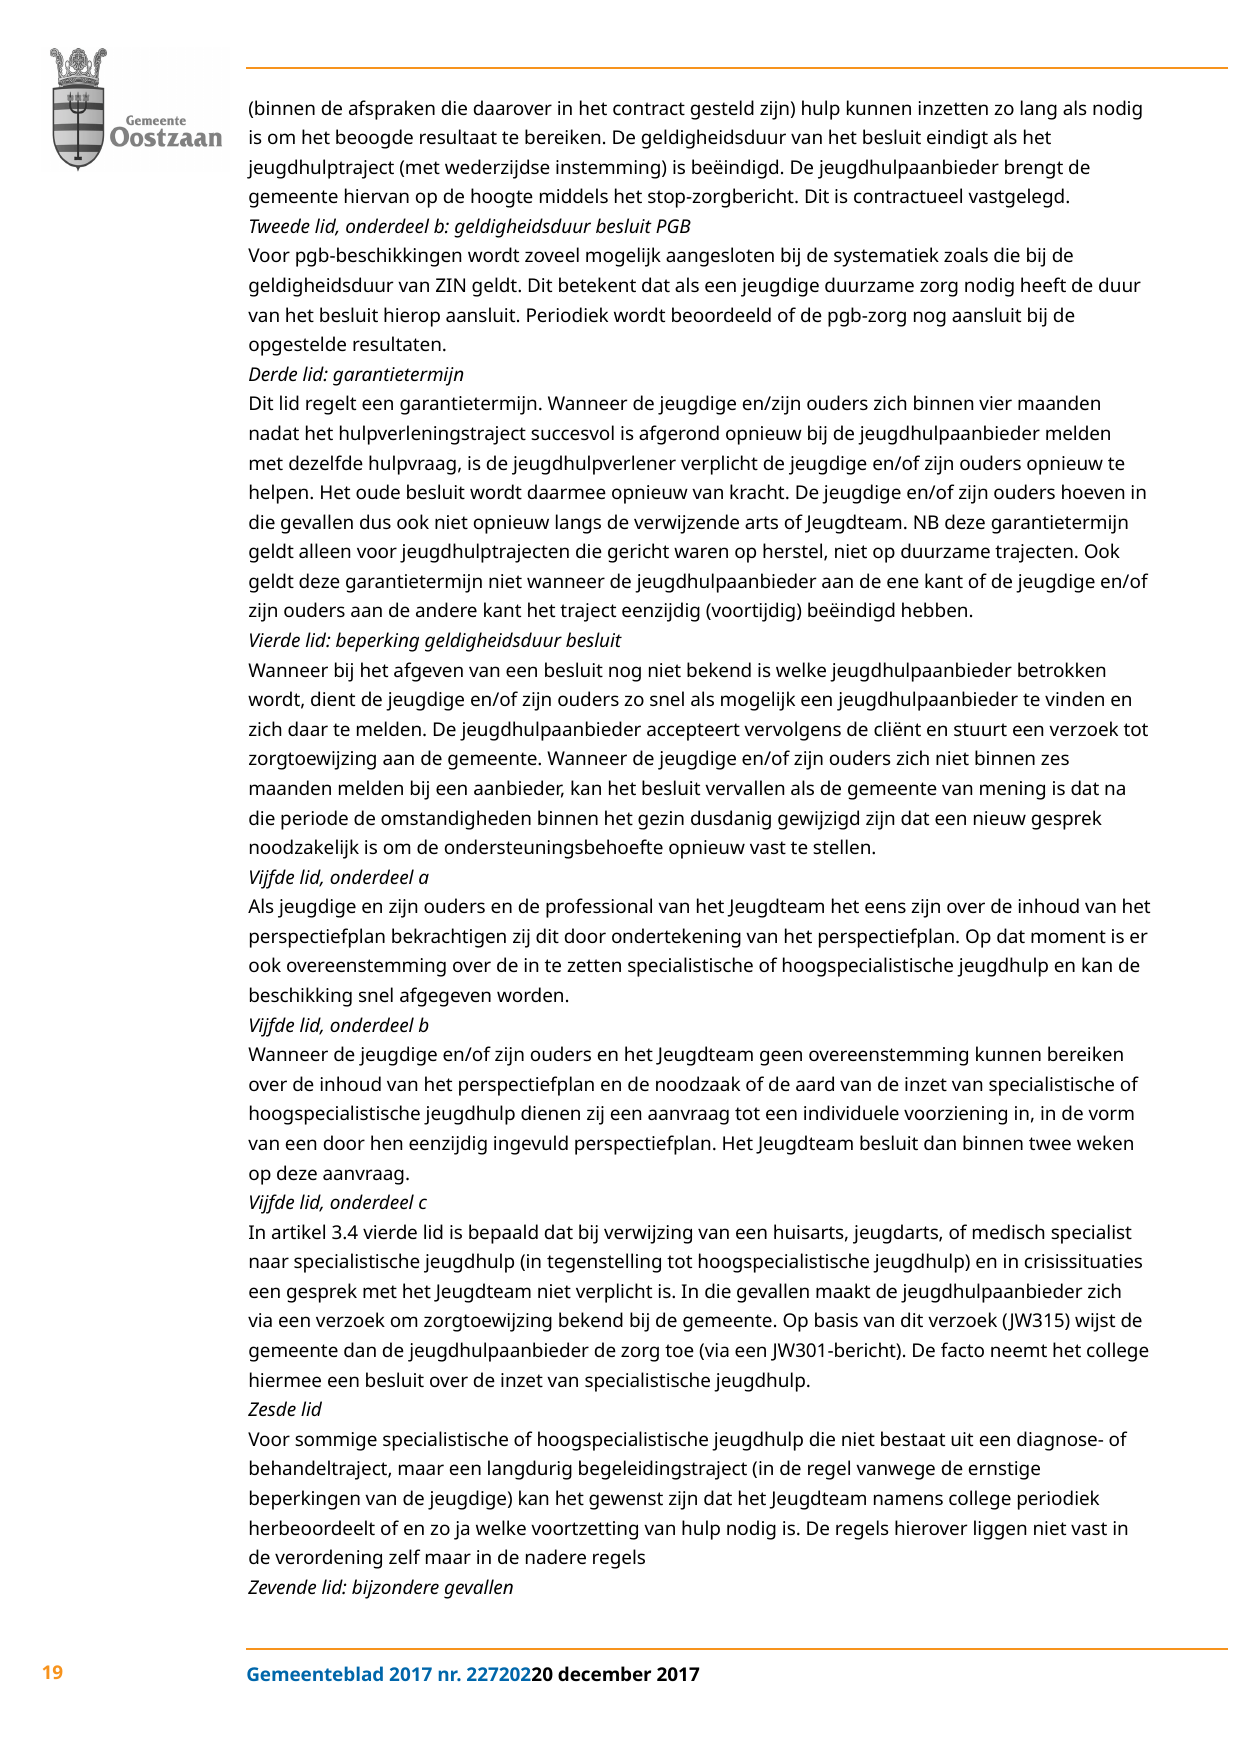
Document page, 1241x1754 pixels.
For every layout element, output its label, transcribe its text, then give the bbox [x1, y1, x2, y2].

text (binnen de afspraken die daarover in het contract gesteld zijn) hulp kunnen inzetten zo lang als nodig is om het beoogde resultaat te bereiken. De geldigheidsduur van het besluit eindigt als het jeugdhulptraject (met wederzijdse instemming) is beëindigd. De jeugdhulpaanbieder brengt de gemeente hiervan op de hoogte middels het stop-zorgbericht. Dit is contractueel vastgelegd. [248, 95, 1152, 209]
text In artikel 3.4 vierde lid is bepaald dat bij verwijzing van een huisarts, jeugdarts, of medisch specialist naar specialistische jeugdhulp (in tegenstelling tot hoogspecialistische jeugdhulp) en in crisissituaties een gesprek met het Jeugdteam niet verplicht is. In die gevallen maakt de jeugdhulpaanbieder zich via een verzoek om zorgtoewijzing bekend bij de gemeente. Op basis van dit verzoek (JW315) wijst de gemeente dan de jeugdhulpaanbieder de zorg toe (via een JW301-bericht). De facto neemt het college hiermee een besluit over de inzet van specialistische jeugdhulp. [248, 1219, 1152, 1393]
text Vijfde lid, onderdeel b [248, 1012, 1152, 1038]
text Vierde lid: beperking geldigheidsduur besluit [248, 627, 1152, 653]
text Wanneer de jeugdige en/of zijn ouders en het Jeugdteam geen overeenstemming kunnen bereiken over de inhoud van het perspectiefplan en de noodzaak of de aard van de inzet van specialistische of hoogspecialistische jeugdhulp dienen zij een aanvraag tot een individuele voorziening in, in de vorm van een door hen eenzijdig ingevuld perspectiefplan. Het Jeugdteam besluit dan binnen twee weken op deze aanvraag. [248, 1041, 1152, 1186]
text Wanneer bij het afgeven van een besluit nog niet bekend is welke jeugdhulpaanbieder betrokken wordt, dient de jeugdige en/of zijn ouders zo snel als mogelijk een jeugdhulpaanbieder te vinden en zich daar te melden. De jeugdhulpaanbieder accepteert vervolgens de cliënt en stuurt een verzoek tot zorgtoewijzing aan de gemeente. Wanneer de jeugdige en/of zijn ouders zich niet binnen zes maanden melden bij een aanbieder, kan het besluit vervallen als de gemeente van mening is dat na die periode de omstandigheden binnen het gezin dusdanig gewijzigd zijn dat een nieuw gesprek noodzakelijk is om de ondersteuningsbehoefte opnieuw vast te stellen. [248, 657, 1152, 860]
text Zesde lid [248, 1396, 1152, 1422]
text Vijfde lid, onderdeel a [248, 864, 1152, 890]
text Dit lid regelt een garantietermijn. Wanneer de jeugdige en/zijn ouders zich binnen vier maanden nadat het hulpverleningstraject succesvol is afgerond opnieuw bij de jeugdhulpaanbieder melden met dezelfde hulpvraag, is de jeugdhulpverlener verplicht de jeugdige en/of zijn ouders opnieuw te helpen. Het oude besluit wordt daarmee opnieuw van kracht. De jeugdige en/of zijn ouders hoeven in die gevallen dus ook niet opnieuw langs de verwijzende arts of Jeugdteam. NB deze garantietermijn geldt alleen voor jeugdhulptrajecten die gericht waren op herstel, niet op duurzame trajecten. Ook geldt deze garantietermijn niet wanneer de jeugdhulpaanbieder aan de ene kant of de jeugdige en/of zijn ouders aan de andere kant het traject eenzijdig (voortijdig) beëindigd hebben. [248, 391, 1152, 623]
text Als jeugdige en zijn ouders en de professional van het Jeugdteam het eens zijn over de inhoud van het perspectiefplan bekrachtigen zij dit door ondertekening van het perspectiefplan. Op dat moment is er ook overeenstemming over de in te zetten specialistische of hoogspecialistische jeugdhulp en kan de beschikking snel afgegeven worden. [248, 893, 1152, 1008]
text Tweede lid, onderdeel b: geldigheidsduur besluit PGB [248, 213, 1152, 239]
text Voor pgb-beschikkingen wordt zoveel mogelijk aangesloten bij de systematiek zoals die bij de geldigheidsduur van ZIN geldt. Dit betekent dat als een jeugdige duurzame zorg nodig heeft de duur van het besluit hierop aansluit. Periodiek wordt beoordeeld of de pgb-zorg nog aansluit bij de opgestelde resultaten. [248, 243, 1152, 357]
text Voor sommige specialistische of hoogspecialistische jeugdhulp die niet bestaat uit een diagnose- of behandeltraject, maar een langdurig begeleidingstraject (in de regel vanwege de ernstige beperkingen van de jeugdige) kan het gewenst zijn dat het Jeugdteam namens college periodiek herbeoordeelt of en zo ja welke voortzetting van hulp nodig is. De regels hierover liggen niet vast in de verordening zelf maar in de nadere regels [248, 1426, 1152, 1570]
text Zevende lid: bijzondere gevallen [248, 1574, 1152, 1600]
picture [41, 47, 231, 172]
text Derde lid: garantietermijn [248, 361, 1152, 387]
text Vijfde lid, onderdeel c [248, 1189, 1152, 1215]
